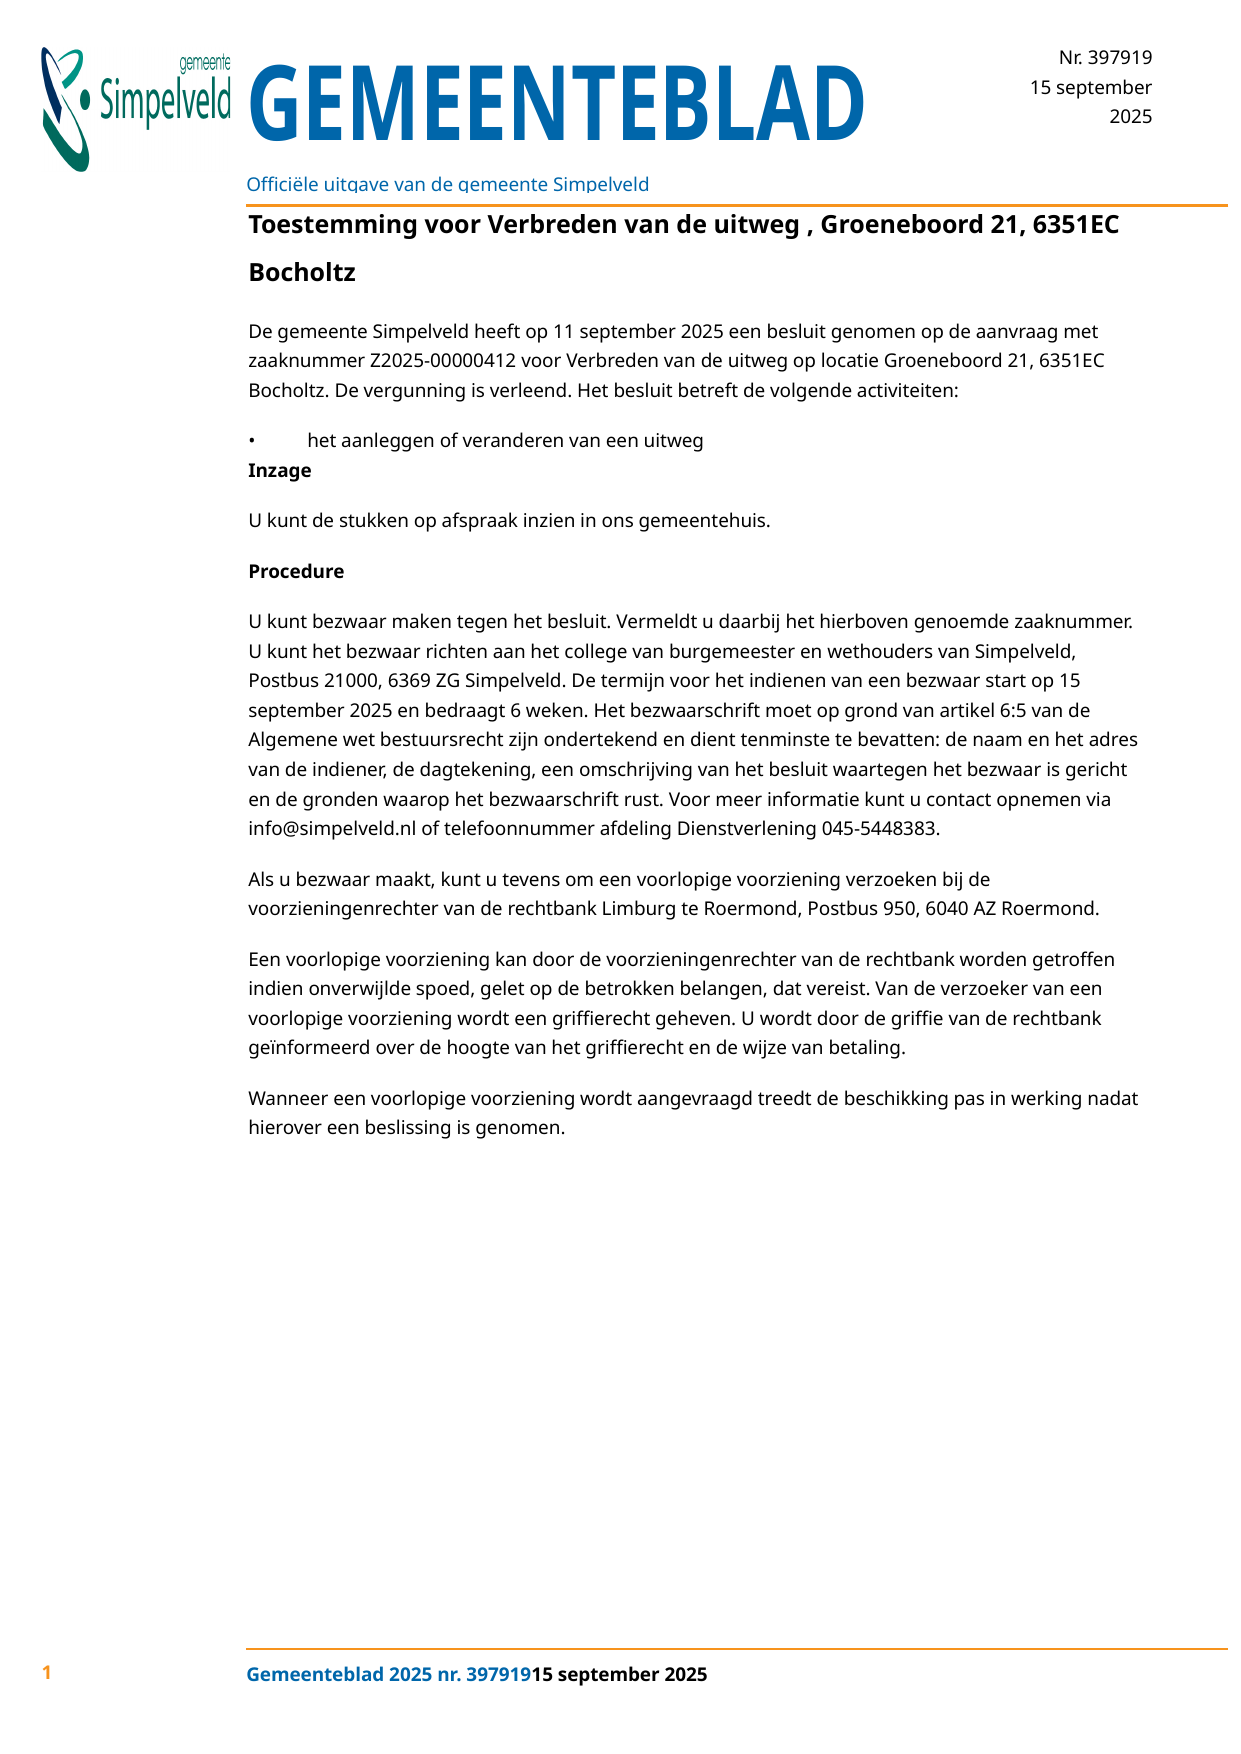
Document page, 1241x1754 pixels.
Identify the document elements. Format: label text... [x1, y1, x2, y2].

text Als u bezwaar maakt, kunt u tevens om een voorlopige voorziening verzoeken bij de voorzieningenrechter van de rechtbank Limburg te Roermond, Postbus 950, 6040 AZ Roermond. [248, 866, 1152, 921]
text Inzage [248, 457, 1152, 483]
text U kunt bezwaar maken tegen het besluit. Vermeldt u daarbij het hierboven genoemde zaaknummer. U kunt het bezwaar richten aan het college van burgemeester en wethouders van Simpelveld, Postbus 21000, 6369 ZG Simpelveld. De termijn voor het indienen van een bezwaar start op 15 september 2025 en bedraagt 6 weken. Het bezwaarschrift moet op grond van artikel 6:5 van de Algemene wet bestuursrecht zijn ondertekend en dient tenminste te bevatten: de naam en het adres van de indiener, de dagtekening, een omschrijving van het besluit waartegen het bezwaar is gericht en de gronden waarop het bezwaarschrift rust. Voor meer informatie kunt u contact opnemen via info@simpelveld.nl of telefoonnummer afdeling Dienstverlening 045-5448383. [248, 608, 1152, 841]
text U kunt de stukken op afspraak inzien in ons gemeentehuis. [248, 507, 1152, 533]
text Procedure [248, 558, 1152, 584]
picture [41, 47, 231, 172]
text Een voorlopige voorziening kan door de voorzieningenrechter van de rechtbank worden getroffen indien onverwijlde spoed, gelet op de betrokken belangen, dat vereist. Van de verzoeker van een voorlopige voorziening wordt een griffierecht geheven. U wordt door de griffie van de rechtbank geïnformeerd over de hoogte van het griffierecht en de wijze van betaling. [248, 946, 1152, 1060]
list het aanleggen of veranderen van een uitweg [248, 427, 1152, 453]
text Toestemming voor Verbreden van de uitweg , Groeneboord 21, 6351EC Bocholtz [248, 207, 1152, 288]
text Wanneer een voorlopige voorziening wordt aangevraagd treedt de beschikking pas in werking nadat hierover een beslissing is genomen. [248, 1085, 1152, 1140]
text De gemeente Simpelveld heeft op 11 september 2025 een besluit genomen op de aanvraag met zaaknummer Z2025-00000412 voor Verbreden van de uitweg op locatie Groeneboord 21, 6351EC Bocholtz. De vergunning is verleend. Het besluit betreft de volgende activiteiten: [248, 318, 1152, 403]
